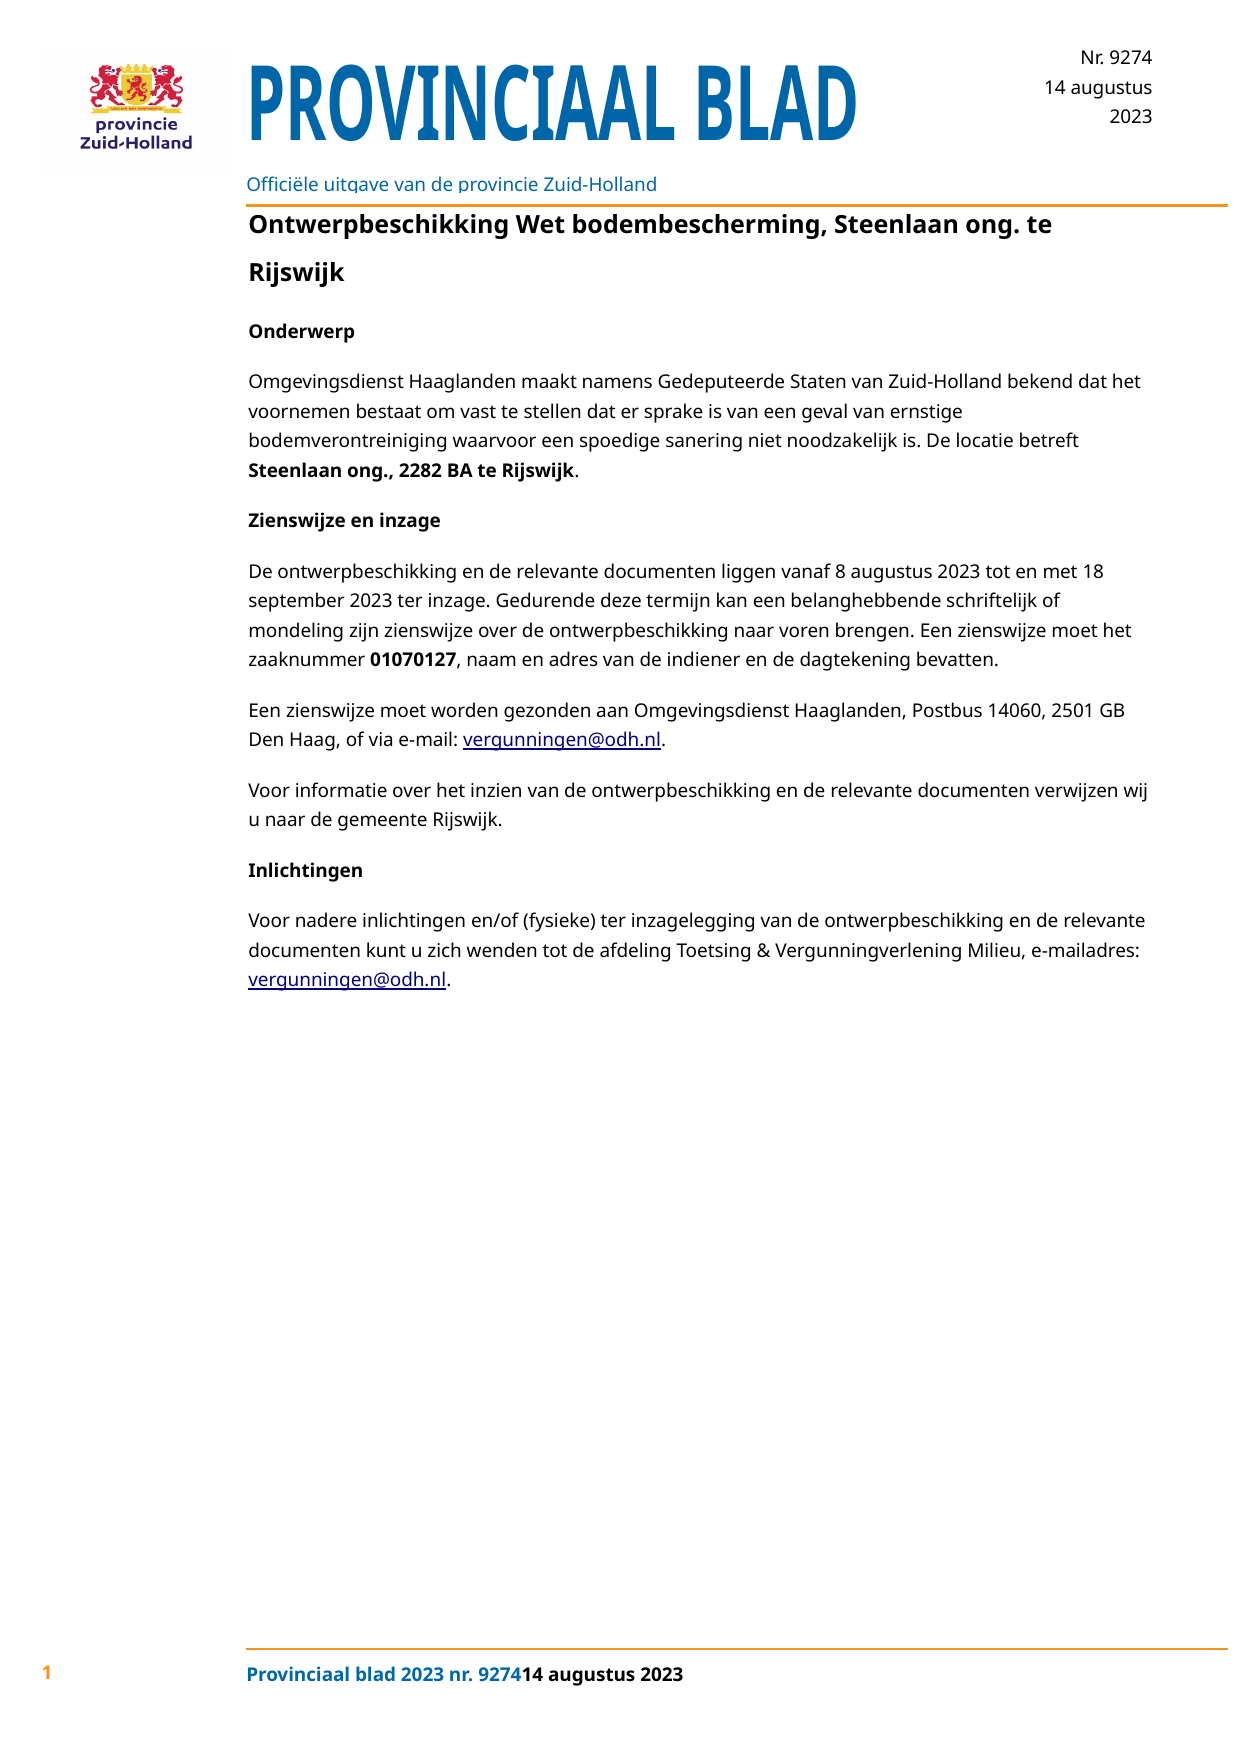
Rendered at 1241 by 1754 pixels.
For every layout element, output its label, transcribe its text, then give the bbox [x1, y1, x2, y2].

text Ontwerpbeschikking Wet bodembescherming, Steenlaan ong. te Rijswijk [248, 207, 1152, 288]
text Zienswijze en inzage [248, 507, 1152, 533]
text Onderwerp [248, 318, 1152, 344]
text Voor nadere inlichtingen en/of (fysieke) ter inzagelegging van de ontwerpbeschikking en de relevante documenten kunt u zich wenden tot de afdeling Toetsing & Vergunningverlening Milieu, e-mailadres: vergunningen@odh.nl. [248, 907, 1152, 992]
text Een zienswijze moet worden gezonden aan Omgevingsdienst Haaglanden, Postbus 14060, 2501 GB Den Haag, of via e-mail: vergunningen@odh.nl. [248, 697, 1152, 752]
text Voor informatie over het inzien van de ontwerpbeschikking en de relevante documenten verwijzen wij u naar de gemeente Rijswijk. [248, 777, 1152, 832]
text Omgevingsdienst Haaglanden maakt namens Gedeputeerde Staten van Zuid-Holland bekend dat het voornemen bestaat om vast te stellen dat er sprake is van een geval van ernstige bodemverontreiniging waarvoor een spoedige sanering niet noodzakelijk is. De locatie betreft Steenlaan ong., 2282 BA te Rijswijk. [248, 368, 1152, 483]
picture [41, 47, 231, 172]
text Inlichtingen [248, 857, 1152, 883]
text De ontwerpbeschikking en de relevante documenten liggen vanaf 8 augustus 2023 tot en met 18 september 2023 ter inzage. Gedurende deze termijn kan een belanghebbende schriftelijk of mondeling zijn zienswijze over de ontwerpbeschikking naar voren brengen. Een zienswijze moet het zaaknummer 01070127, naam en adres van de indiener en de dagtekening bevatten. [248, 558, 1152, 672]
